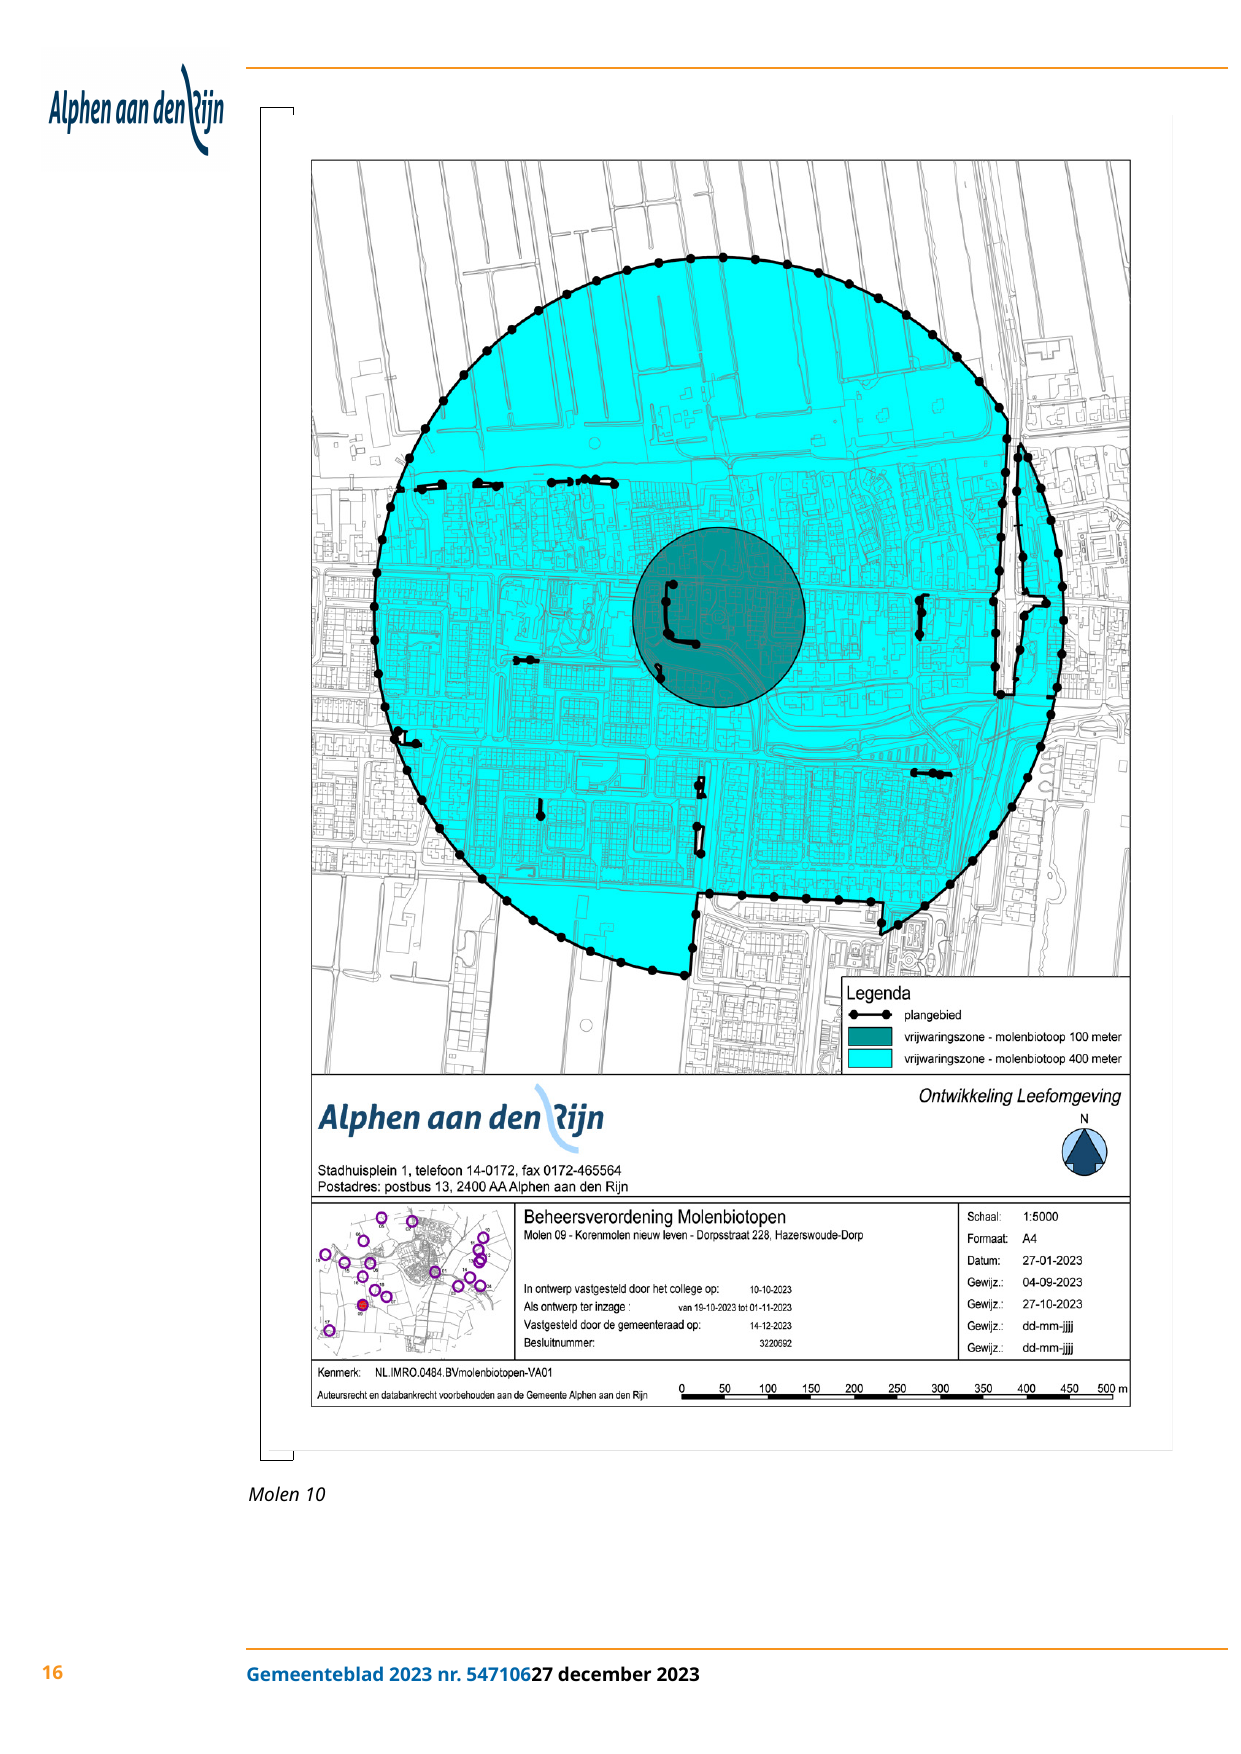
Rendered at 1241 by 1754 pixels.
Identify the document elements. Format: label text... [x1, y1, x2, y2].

picture [41, 47, 231, 172]
picture [268, 115, 1173, 1451]
text Molen 10 [248, 1481, 1152, 1507]
